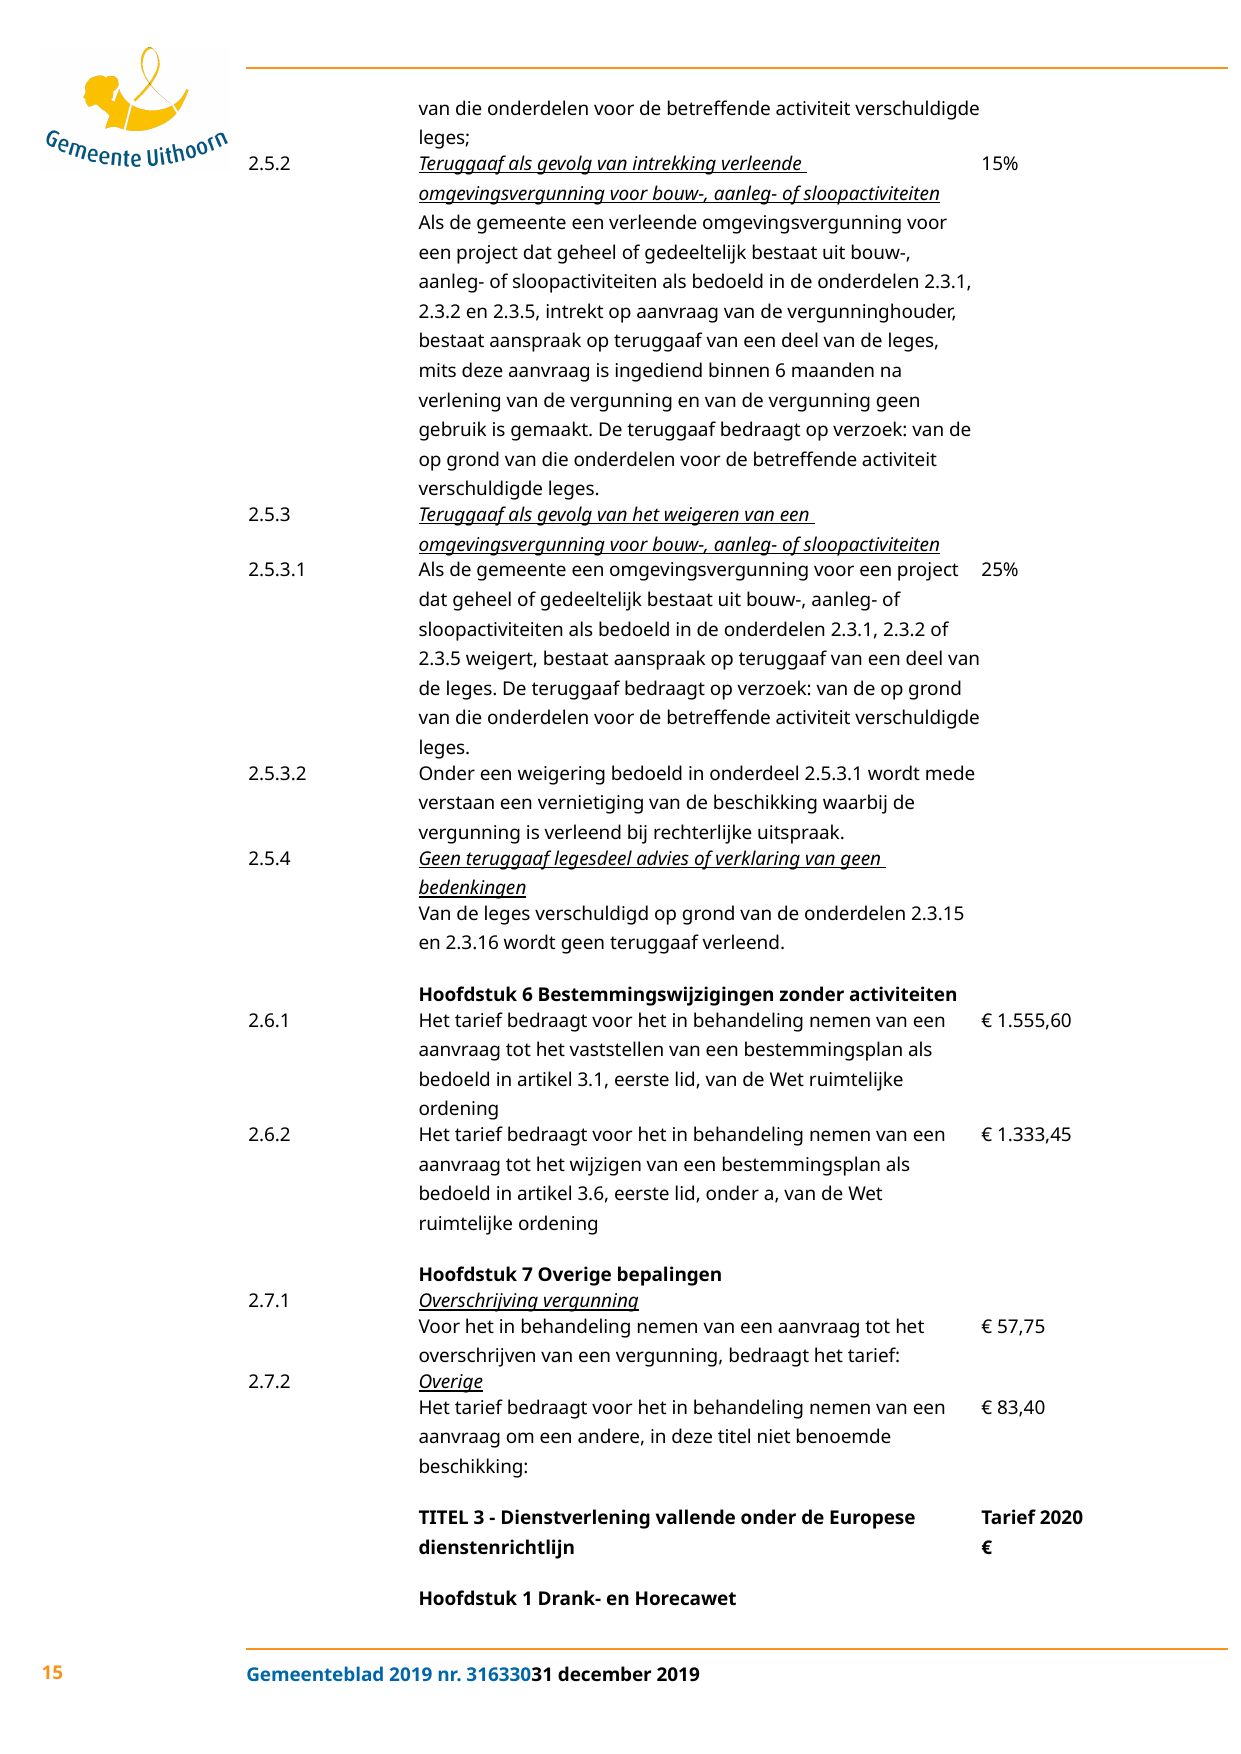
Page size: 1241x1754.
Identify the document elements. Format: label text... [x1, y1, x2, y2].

table_cell Voor het in behandeling nemen van een aanvraag tot het overschrijven van een vergunning, bedraagt het tarief: [418, 1313, 981, 1368]
table_cell [248, 1560, 418, 1586]
table_cell 2.5.3.1 [248, 557, 418, 760]
table_cell Het tarief bedraagt voor het in behandeling nemen van een aanvraag tot het vaststellen van een bestemmingsplan als bedoeld in artikel 3.1, eerste lid, van de Wet ruimtelijke ordening [418, 1007, 981, 1121]
table_cell [248, 1261, 418, 1287]
table_cell 2.5.4 [248, 845, 418, 900]
table_cell Als de gemeente een omgevingsvergunning voor een project dat geheel of gedeeltelijk bestaat uit bouw-, aanleg- of sloopactiviteiten als bedoeld in de onderdelen 2.3.1, 2.3.2 of 2.3.5 weigert, bestaat aanspraak op teruggaaf van een deel van de leges. De teruggaaf bedraagt op verzoek: van de op grond van die onderdelen voor de betreffende activiteit verschuldigde leges. [418, 557, 981, 760]
table_cell Hoofdstuk 7 Overige bepalingen [418, 1261, 981, 1287]
table_cell [248, 1586, 418, 1611]
table_cell € 83,40 [981, 1394, 1152, 1479]
table_cell [981, 1287, 1152, 1313]
table_cell € 1.333,45 [981, 1121, 1152, 1236]
table_cell [981, 501, 1152, 557]
table_cell [981, 900, 1152, 955]
table_cell [981, 1368, 1152, 1394]
table_cell 2.5.2 [248, 150, 418, 501]
table_cell [981, 845, 1152, 900]
table_cell Het tarief bedraagt voor het in behandeling nemen van een aanvraag tot het wijzigen van een bestemmingsplan als bedoeld in artikel 3.6, eerste lid, onder a, van de Wet ruimtelijke ordening [418, 1121, 981, 1236]
table_cell Onder een weigering bedoeld in onderdeel 2.5.3.1 wordt mede verstaan een vernietiging van de beschikking waarbij de vergunning is verleend bij rechterlijke uitspraak. [418, 760, 981, 845]
table_cell [981, 955, 1152, 981]
table_cell 2.5.3.2 [248, 760, 418, 845]
table_cell Geen teruggaaf legesdeel advies of verklaring van geen bedenkingen [418, 845, 981, 900]
table_cell [981, 1479, 1152, 1504]
table_cell [981, 1560, 1152, 1586]
table_cell [418, 1236, 981, 1261]
table_cell [418, 1560, 981, 1586]
table_cell Overschrijving vergunning [418, 1287, 981, 1313]
table_cell [981, 1236, 1152, 1261]
table_cell 2.5.3 [248, 501, 418, 557]
table_cell 2.7.2 [248, 1368, 418, 1394]
table_cell [248, 1313, 418, 1368]
table_cell [248, 1236, 418, 1261]
table_cell [981, 1261, 1152, 1287]
table_cell [248, 900, 418, 955]
table_cell Tarief 2020 € [981, 1505, 1152, 1560]
table_cell Teruggaaf als gevolg van intrekking verleende omgevingsvergunning voor bouw-, aanleg- of sloopactiviteiten Als de gemeente een verleende omgevingsvergunning voor een project dat geheel of gedeeltelijk bestaat uit bouw-, aanleg- of sloopactiviteiten als bedoeld in de onderdelen 2.3.1, 2.3.2 en 2.3.5, intrekt op aanvraag van de vergunninghouder, bestaat aanspraak op teruggaaf van een deel van de leges, mits deze aanvraag is ingediend binnen 6 maanden na verlening van de vergunning en van de vergunning geen gebruik is gemaakt. De teruggaaf bedraagt op verzoek: van de op grond van die onderdelen voor de betreffende activiteit verschuldigde leges. [418, 150, 981, 501]
table_cell [248, 95, 418, 150]
table_cell [981, 1586, 1152, 1611]
table_cell Hoofdstuk 1 Drank- en Horecawet [418, 1586, 981, 1611]
table_cell € 1.555,60 [981, 1007, 1152, 1121]
table_cell [248, 955, 418, 981]
table_cell 2.7.1 [248, 1287, 418, 1313]
table_cell van die onderdelen voor de betreffende activiteit verschuldigde leges; [418, 95, 981, 150]
table_cell [418, 955, 981, 981]
table_cell 15% [981, 150, 1152, 501]
table_cell Van de leges verschuldigd op grond van de onderdelen 2.3.15 en 2.3.16 wordt geen teruggaaf verleend. [418, 900, 981, 955]
table_cell [248, 981, 418, 1007]
table_cell 2.6.1 [248, 1007, 418, 1121]
picture [41, 47, 231, 172]
table_cell [981, 981, 1152, 1007]
table_cell Het tarief bedraagt voor het in behandeling nemen van een aanvraag om een andere, in deze titel niet benoemde beschikking: [418, 1394, 981, 1479]
table_cell [418, 1479, 981, 1504]
table_cell 25% [981, 557, 1152, 760]
table_cell [248, 1505, 418, 1560]
table_cell Teruggaaf als gevolg van het weigeren van een omgevingsvergunning voor bouw-, aanleg- of sloopactiviteiten [418, 501, 981, 557]
table_cell Hoofdstuk 6 Bestemmingswijzigingen zonder activiteiten [418, 981, 981, 1007]
table_cell [981, 760, 1152, 845]
table_cell TITEL 3 - Dienstverlening vallende onder de Europese dienstenrichtlijn [418, 1505, 981, 1560]
table_cell [248, 1394, 418, 1479]
table_cell [248, 1479, 418, 1504]
table_cell Overige [418, 1368, 981, 1394]
table_cell [981, 95, 1152, 150]
table_cell € 57,75 [981, 1313, 1152, 1368]
table_cell 2.6.2 [248, 1121, 418, 1236]
